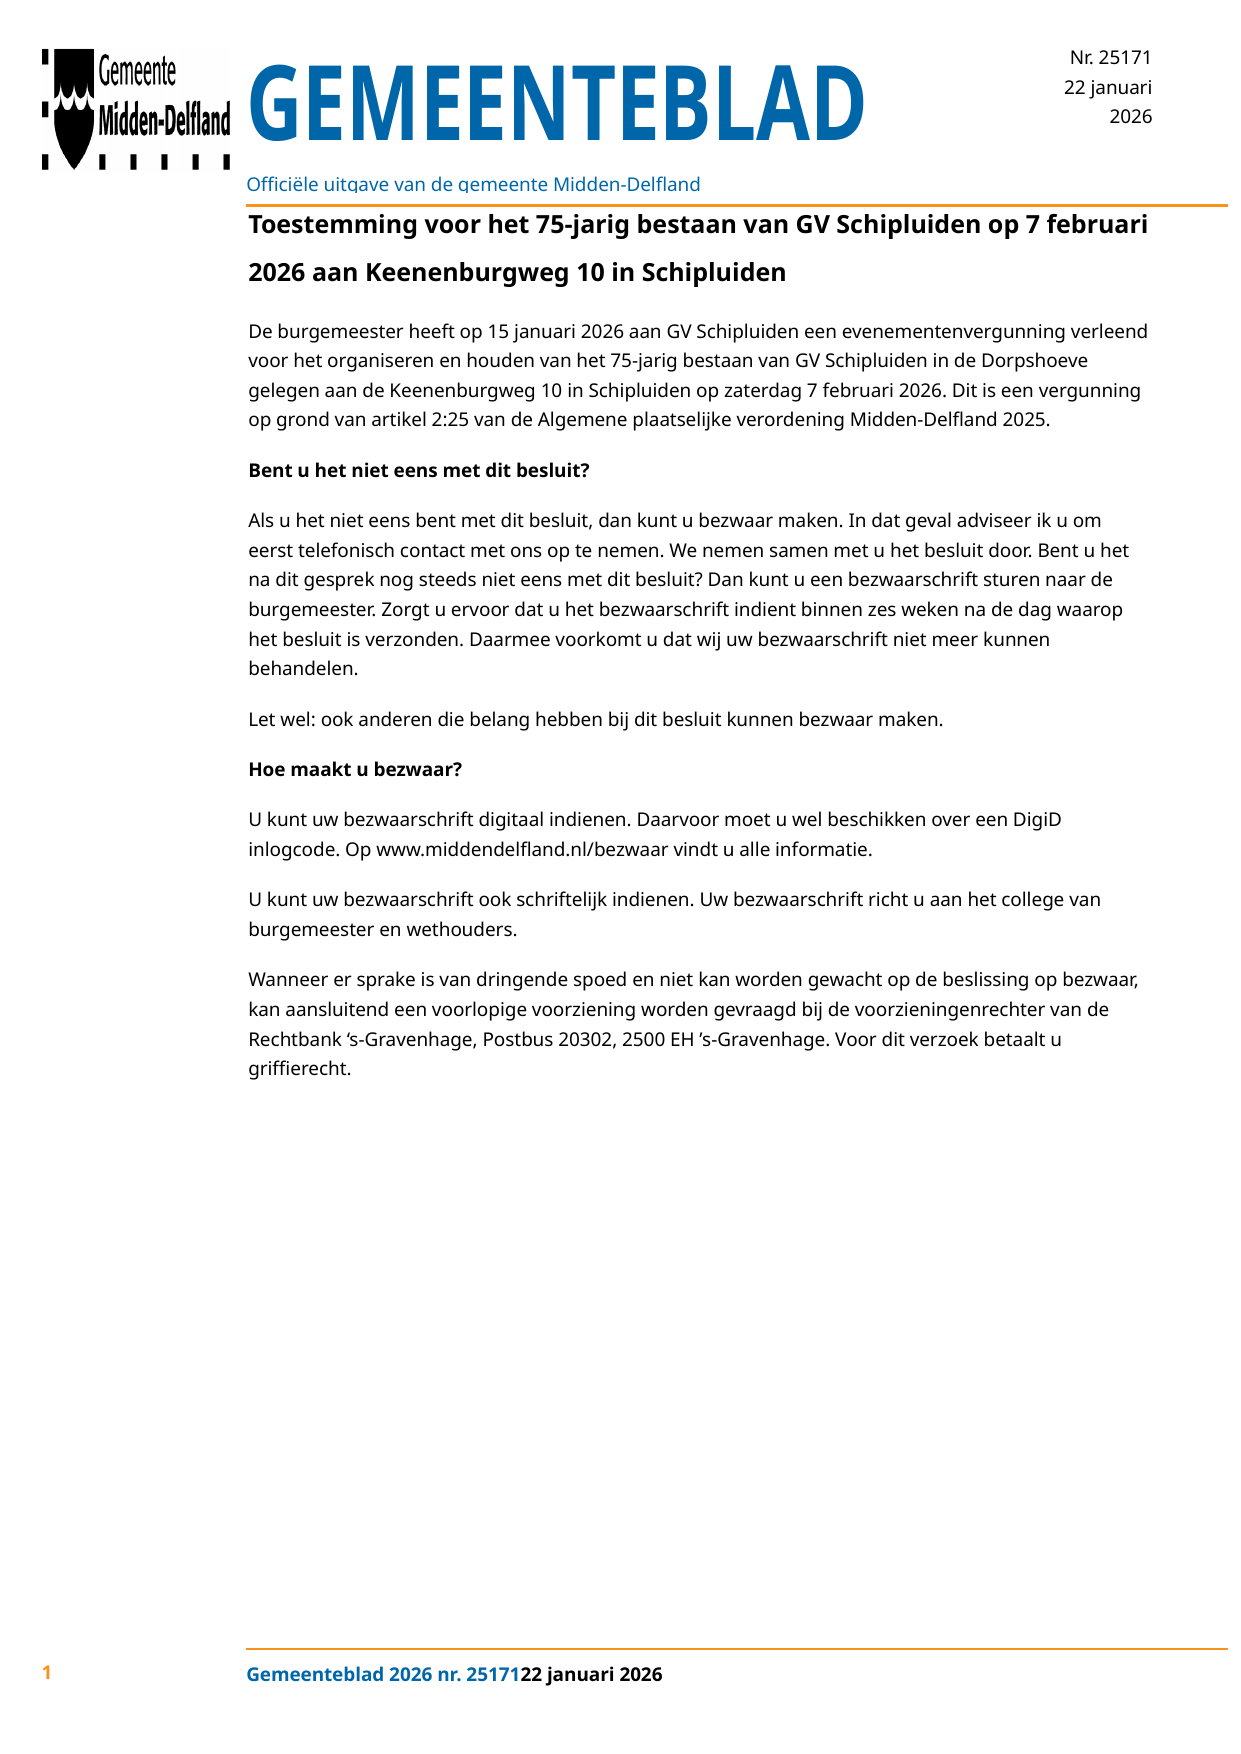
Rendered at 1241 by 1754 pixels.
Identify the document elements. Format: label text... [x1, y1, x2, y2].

text Let wel: ook anderen die belang hebben bij dit besluit kunnen bezwaar maken. [248, 706, 1152, 732]
text Toestemming voor het 75-jarig bestaan van GV Schipluiden op 7 februari 2026 aan Keenenburgweg 10 in Schipluiden [248, 207, 1152, 288]
text Als u het niet eens bent met dit besluit, dan kunt u bezwaar maken. In dat geval adviseer ik u om eerst telefonisch contact met ons op te nemen. We nemen samen met u het besluit door. Bent u het na dit gesprek nog steeds niet eens met dit besluit? Dan kunt u een bezwaarschrift sturen naar de burgemeester. Zorgt u ervoor dat u het bezwaarschrift indient binnen zes weken na de dag waarop het besluit is verzonden. Daarmee voorkomt u dat wij uw bezwaarschrift niet meer kunnen behandelen. [248, 507, 1152, 681]
text Hoe maakt u bezwaar? [248, 756, 1152, 782]
picture [41, 47, 231, 172]
text Wanneer er sprake is van dringende spoed en niet kan worden gewacht op de beslissing op bezwaar, kan aansluitend een voorlopige voorziening worden gevraagd bij de voorzieningenrechter van de Rechtbank ‘s-Gravenhage, Postbus 20302, 2500 EH ’s-Gravenhage. Voor dit verzoek betaalt u griffierecht. [248, 967, 1152, 1081]
text Bent u het niet eens met dit besluit? [248, 457, 1152, 483]
text De burgemeester heeft op 15 januari 2026 aan GV Schipluiden een evenementenvergunning verleend voor het organiseren en houden van het 75-jarig bestaan van GV Schipluiden in de Dorpshoeve gelegen aan de Keenenburgweg 10 in Schipluiden op zaterdag 7 februari 2026. Dit is een vergunning op grond van artikel 2:25 van de Algemene plaatselijke verordening Midden-Delfland 2025. [248, 318, 1152, 432]
text U kunt uw bezwaarschrift ook schriftelijk indienen. Uw bezwaarschrift richt u aan het college van burgemeester en wethouders. [248, 887, 1152, 942]
text U kunt uw bezwaarschrift digitaal indienen. Daarvoor moet u wel beschikken over een DigiD inlogcode. Op www.middendelfland.nl/bezwaar vindt u alle informatie. [248, 807, 1152, 862]
